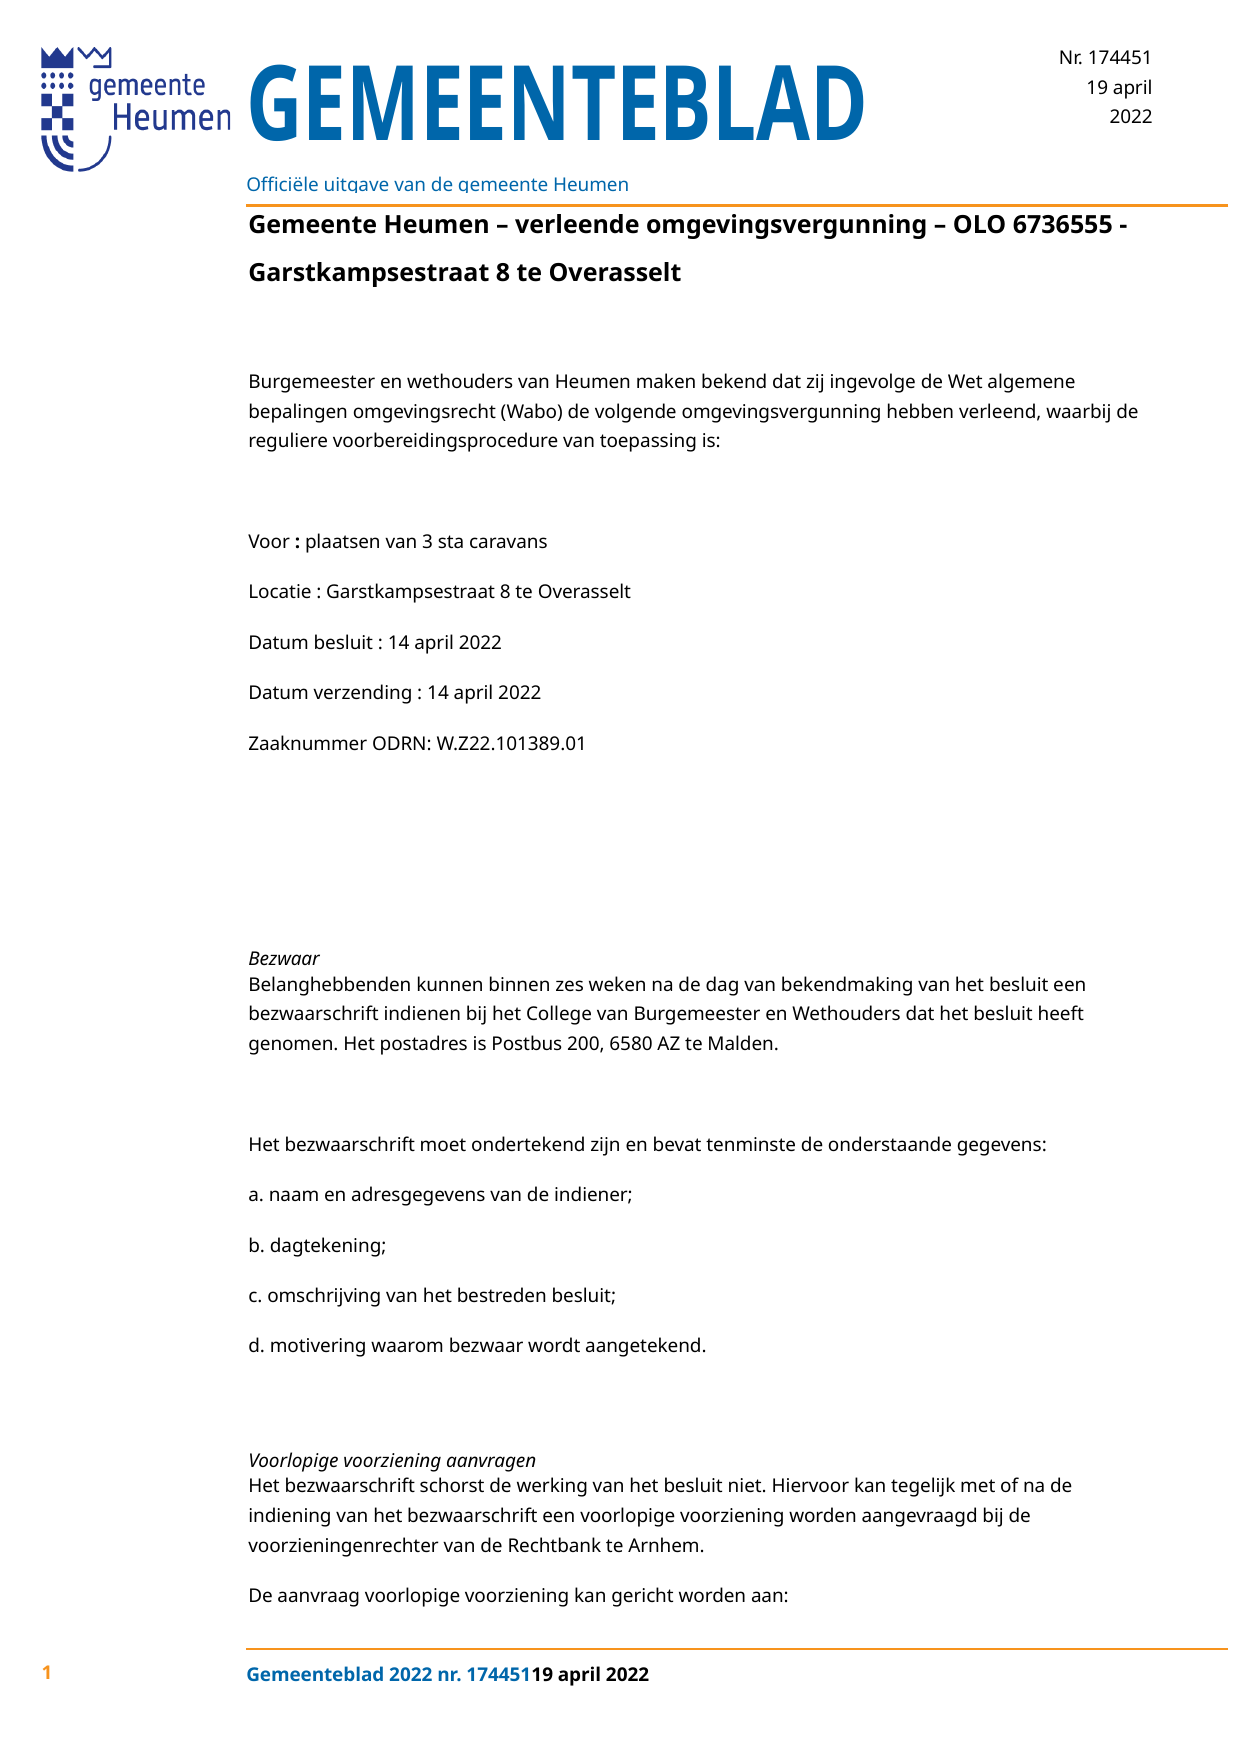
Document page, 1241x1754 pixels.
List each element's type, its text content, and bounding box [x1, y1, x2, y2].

text d. motivering waarom bezwaar wordt aangetekend. [248, 1333, 1152, 1358]
text Bezwaar [248, 945, 1152, 971]
text Datum verzending : 14 april 2022 [248, 679, 1152, 705]
text Locatie : Garstkampsestraat 8 te Overasselt [248, 579, 1152, 604]
text Gemeente Heumen – verleende omgevingsvergunning – OLO 6736555 - Garstkampsestraat 8 te Overasselt [248, 207, 1152, 288]
picture [41, 47, 231, 172]
text a. naam en adresgegevens van de indiener; [248, 1181, 1152, 1207]
text Voor : plaatsen van 3 sta caravans [248, 528, 1152, 554]
text Burgemeester en wethouders van Heumen maken bekend dat zij ingevolge de Wet algemene bepalingen omgevingsrecht (Wabo) de volgende omgevingsvergunning hebben verleend, waarbij de reguliere voorbereidingsprocedure van toepassing is: [248, 368, 1152, 453]
text Voorlopige voorziening aanvragen [248, 1447, 1152, 1473]
text Het bezwaarschrift moet ondertekend zijn en bevat tenminste de onderstaande gegevens: [248, 1131, 1152, 1157]
text Zaaknummer ODRN: W.Z22.101389.01 [248, 730, 1152, 756]
text De aanvraag voorlopige voorziening kan gericht worden aan: [248, 1582, 1152, 1608]
text Belanghebbenden kunnen binnen zes weken na de dag van bekendmaking van het besluit een bezwaarschrift indienen bij het College van Burgemeester en Wethouders dat het besluit heeft genomen. Het postadres is Postbus 200, 6580 AZ te Malden. [248, 971, 1152, 1056]
text Het bezwaarschrift schorst de werking van het besluit niet. Hiervoor kan tegelijk met of na de indiening van het bezwaarschrift een voorlopige voorziening worden aangevraagd bij de voorzieningenrechter van de Rechtbank te Arnhem. [248, 1473, 1152, 1558]
text Datum besluit : 14 april 2022 [248, 629, 1152, 655]
text b. dagtekening; [248, 1232, 1152, 1257]
text c. omschrijving van het bestreden besluit; [248, 1282, 1152, 1308]
